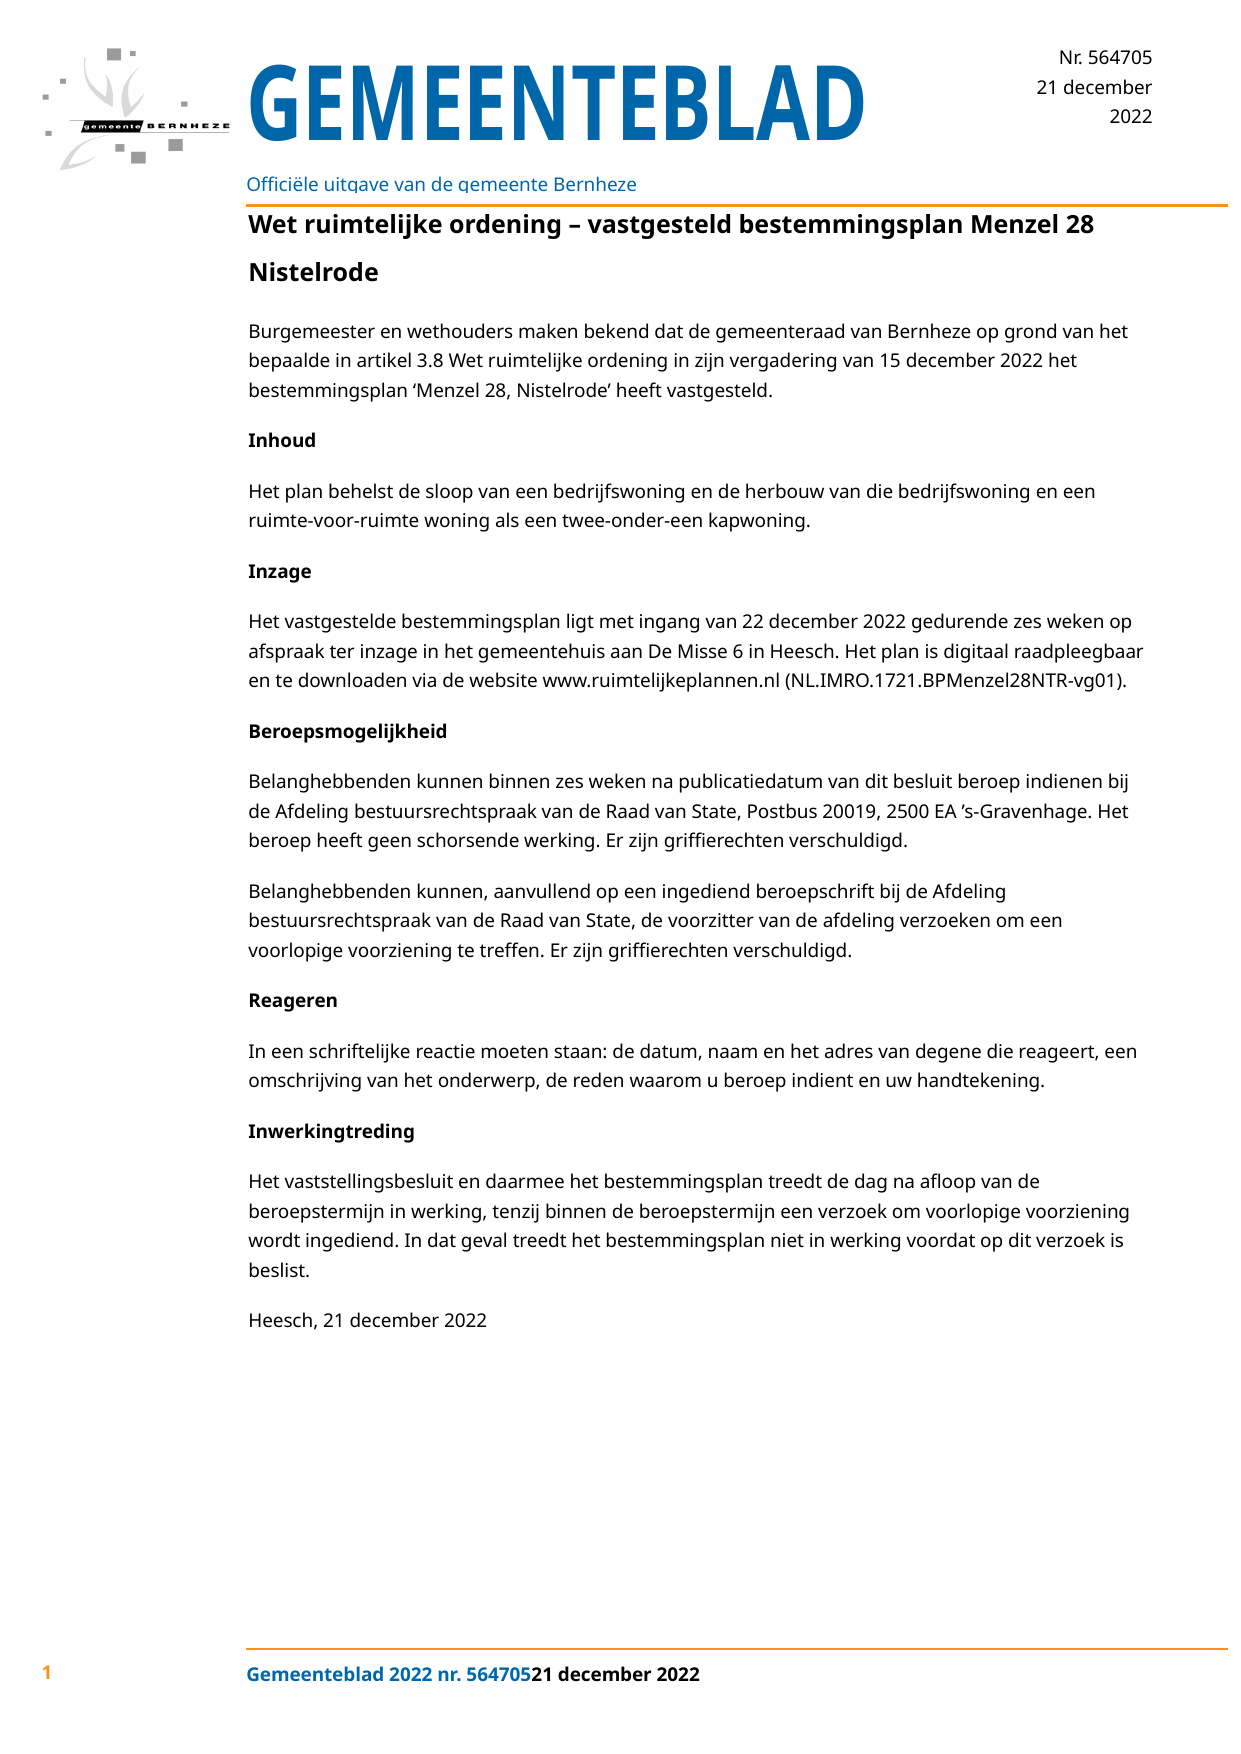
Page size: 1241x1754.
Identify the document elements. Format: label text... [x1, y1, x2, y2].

text Inhoud [248, 427, 1152, 453]
text Wet ruimtelijke ordening – vastgesteld bestemmingsplan Menzel 28 Nistelrode [248, 207, 1152, 288]
text Heesch, 21 december 2022 [248, 1307, 1152, 1333]
text Reageren [248, 987, 1152, 1013]
text Het vaststellingsbesluit en daarmee het bestemmingsplan treedt de dag na afloop van de beroepstermijn in werking, tenzij binnen de beroepstermijn een verzoek om voorlopige voorziening wordt ingediend. In dat geval treedt het bestemmingsplan niet in werking voordat op dit verzoek is beslist. [248, 1168, 1152, 1283]
text Beroepsmogelijkheid [248, 718, 1152, 744]
text Inzage [248, 558, 1152, 584]
text In een schriftelijke reactie moeten staan: de datum, naam en het adres van degene die reageert, een omschrijving van het onderwerp, de reden waarom u beroep indient en uw handtekening. [248, 1038, 1152, 1093]
text Inwerkingtreding [248, 1118, 1152, 1144]
text Het vastgestelde bestemmingsplan ligt met ingang van 22 december 2022 gedurende zes weken op afspraak ter inzage in het gemeentehuis aan De Misse 6 in Heesch. Het plan is digitaal raadpleegbaar en te downloaden via de website www.ruimtelijkeplannen.nl (NL.IMRO.1721.BPMenzel28NTR-vg01). [248, 608, 1152, 693]
text Burgemeester en wethouders maken bekend dat de gemeenteraad van Bernheze op grond van het bepaalde in artikel 3.8 Wet ruimtelijke ordening in zijn vergadering van 15 december 2022 het bestemmingsplan ‘Menzel 28, Nistelrode’ heeft vastgesteld. [248, 318, 1152, 403]
picture [41, 47, 231, 172]
text Belanghebbenden kunnen, aanvullend op een ingediend beroepschrift bij de Afdeling bestuursrechtspraak van de Raad van State, de voorzitter van de afdeling verzoeken om een voorlopige voorziening te treffen. Er zijn griffierechten verschuldigd. [248, 878, 1152, 963]
text Het plan behelst de sloop van een bedrijfswoning en de herbouw van die bedrijfswoning en een ruimte-voor-ruimte woning als een twee-onder-een kapwoning. [248, 478, 1152, 533]
text Belanghebbenden kunnen binnen zes weken na publicatiedatum van dit besluit beroep indienen bij de Afdeling bestuursrechtspraak van de Raad van State, Postbus 20019, 2500 EA ’s-Gravenhage. Het beroep heeft geen schorsende werking. Er zijn griffierechten verschuldigd. [248, 768, 1152, 853]
